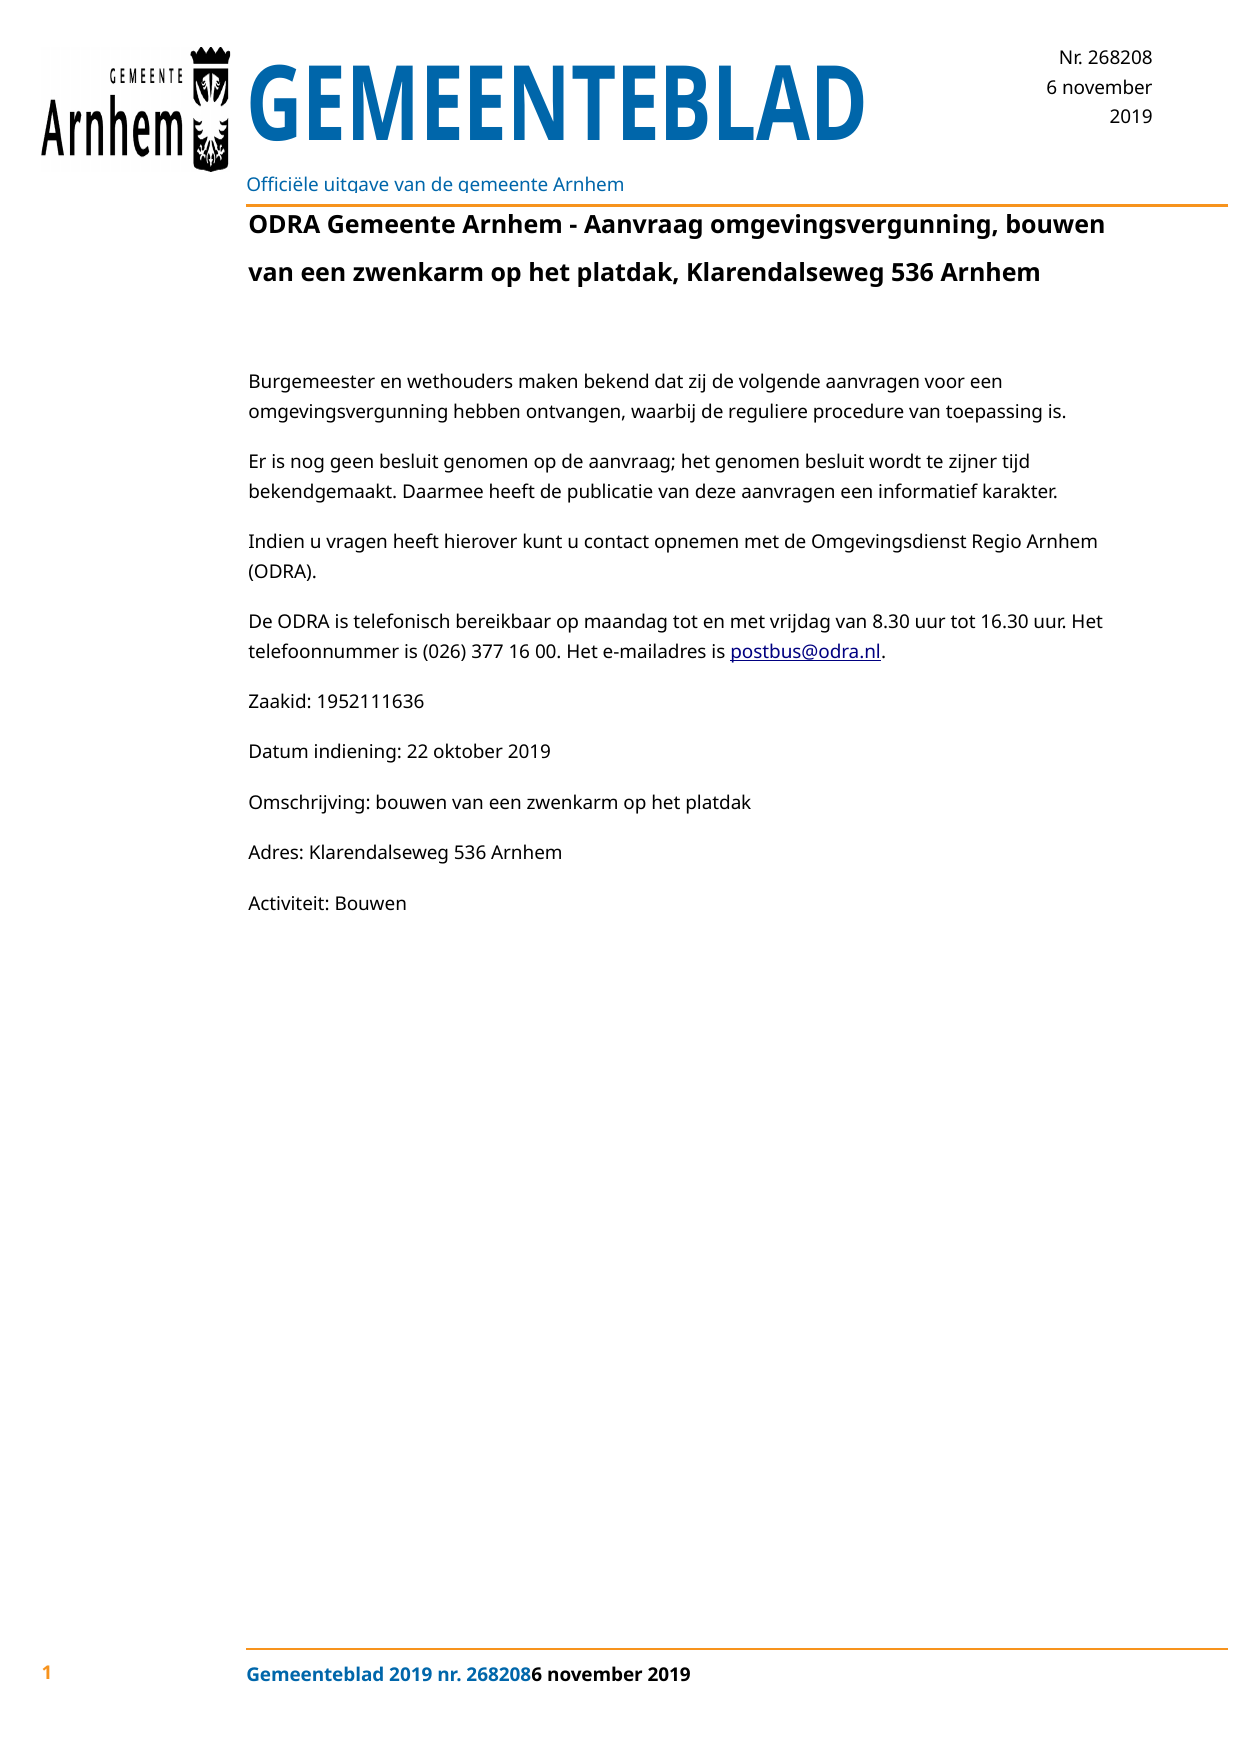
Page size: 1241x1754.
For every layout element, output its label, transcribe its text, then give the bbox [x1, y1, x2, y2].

text Omschrijving: bouwen van een zwenkarm op het platdak [248, 789, 1152, 815]
text Datum indiening: 22 oktober 2019 [248, 739, 1152, 764]
picture [41, 47, 231, 172]
text Er is nog geen besluit genomen op de aanvraag; het genomen besluit wordt te zijner tijd bekendgemaakt. Daarmee heeft de publicatie van deze aanvragen een informatief karakter. [248, 448, 1152, 504]
text Adres: Klarendalseweg 536 Arnhem [248, 839, 1152, 865]
text ODRA Gemeente Arnhem - Aanvraag omgevingsvergunning, bouwen van een zwenkarm op het platdak, Klarendalseweg 536 Arnhem [248, 207, 1152, 288]
text Zaakid: 1952111636 [248, 688, 1152, 714]
text Burgemeester en wethouders maken bekend dat zij de volgende aanvragen voor een omgevingsvergunning hebben ontvangen, waarbij de reguliere procedure van toepassing is. [248, 368, 1152, 424]
text De ODRA is telefonisch bereikbaar op maandag tot en met vrijdag van 8.30 uur tot 16.30 uur. Het telefoonnummer is (026) 377 16 00. Het e-mailadres is postbus@odra.nl. [248, 608, 1152, 664]
text Activiteit: Bouwen [248, 890, 1152, 916]
text Indien u vragen heeft hierover kunt u contact opnemen met de Omgevingsdienst Regio Arnhem (ODRA). [248, 528, 1152, 584]
